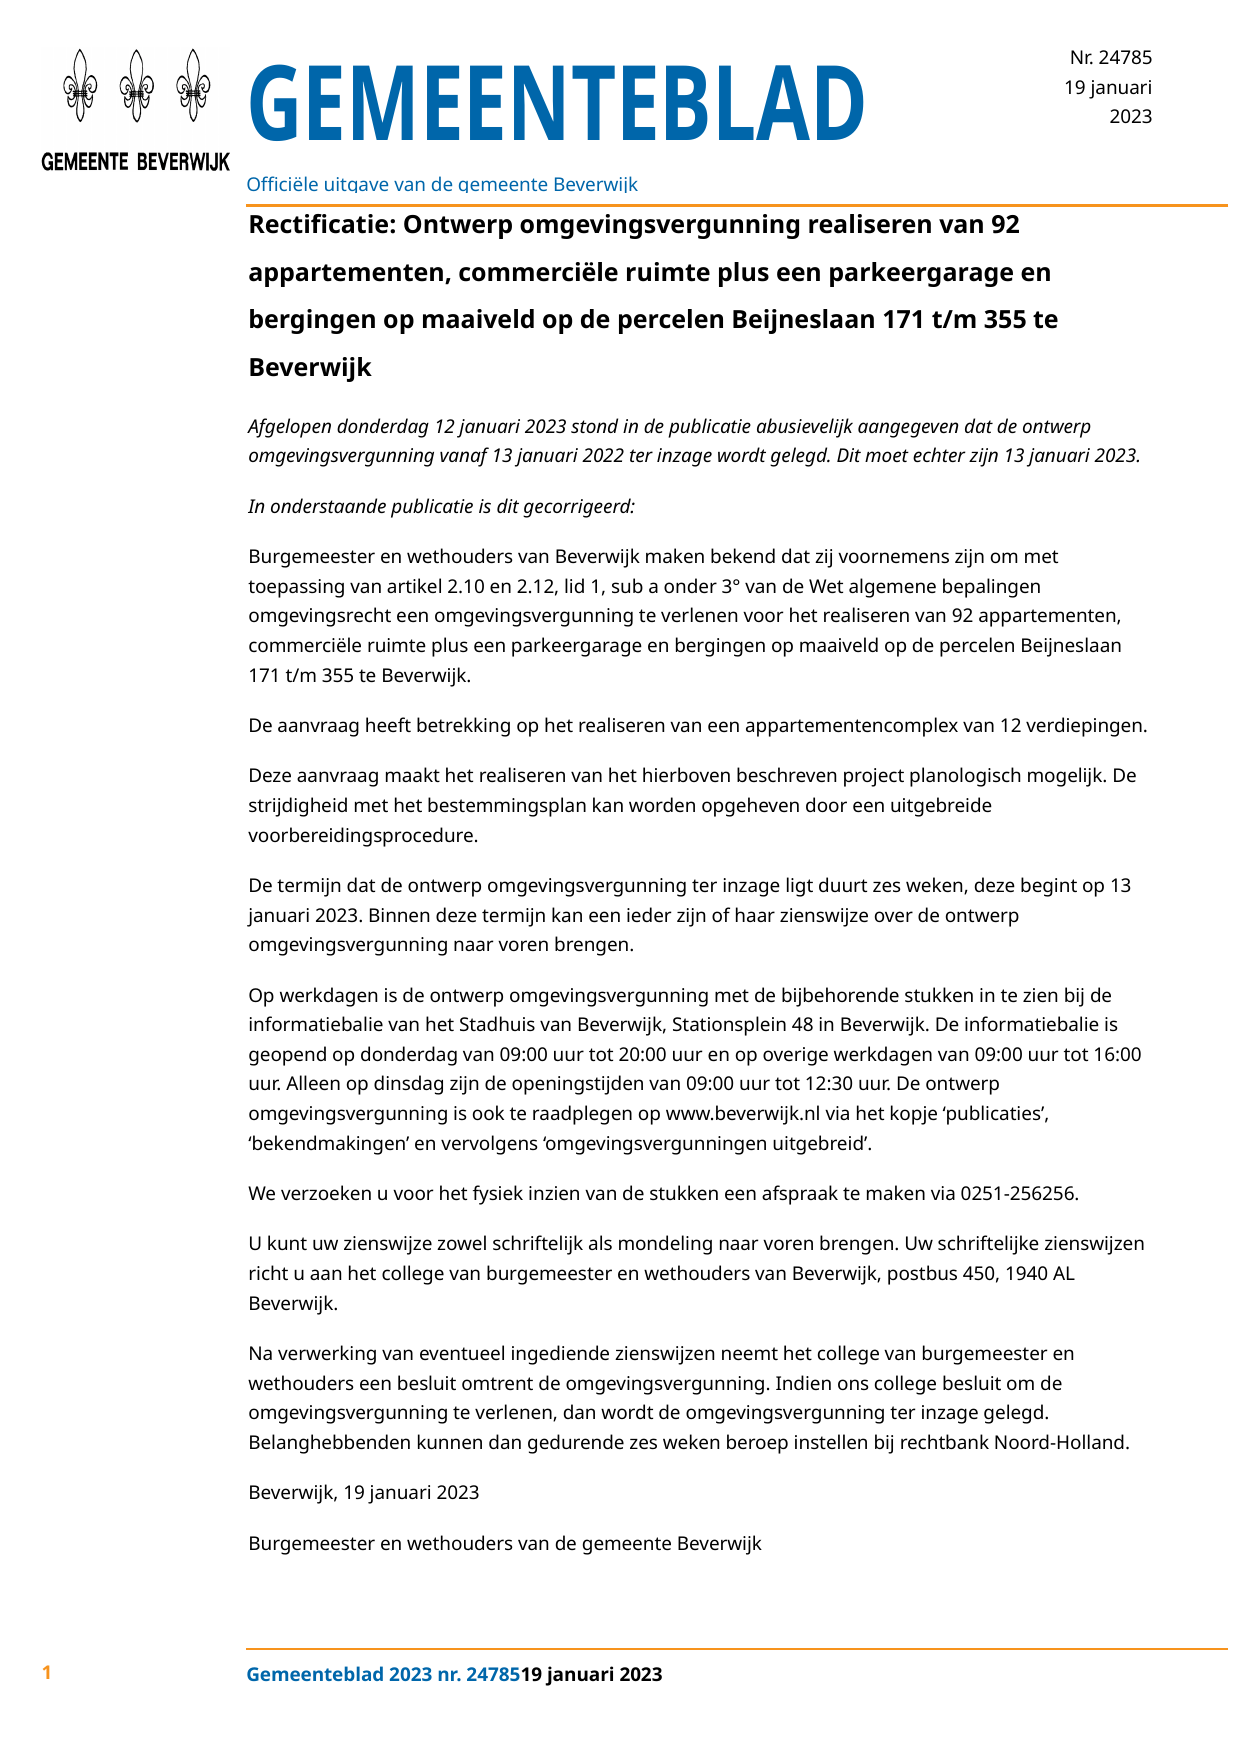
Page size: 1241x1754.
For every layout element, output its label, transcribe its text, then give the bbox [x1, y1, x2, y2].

picture [41, 47, 231, 172]
text Rectificatie: Ontwerp omgevingsvergunning realiseren van 92 appartementen, commerciële ruimte plus een parkeergarage en bergingen op maaiveld op de percelen Beijneslaan 171 t/m 355 te Beverwijk [248, 207, 1152, 384]
text Burgemeester en wethouders van de gemeente Beverwijk [248, 1530, 1152, 1556]
text De aanvraag heeft betrekking op het realiseren van een appartementencomplex van 12 verdiepingen. [248, 712, 1152, 738]
text Na verwerking van eventueel ingediende zienswijzen neemt het college van burgemeester en wethouders een besluit omtrent de omgevingsvergunning. Indien ons college besluit om de omgevingsvergunning te verlenen, dan wordt de omgevingsvergunning ter inzage gelegd. Belanghebbenden kunnen dan gedurende zes weken beroep instellen bij rechtbank Noord-Holland. [248, 1340, 1152, 1455]
text Deze aanvraag maakt het realiseren van het hierboven beschreven project planologisch mogelijk. De strijdigheid met het bestemmingsplan kan worden opgeheven door een uitgebreide voorbereidingsprocedure. [248, 763, 1152, 848]
text Afgelopen donderdag 12 januari 2023 stond in de publicatie abusievelijk aangegeven dat de ontwerp omgevingsvergunning vanaf 13 januari 2022 ter inzage wordt gelegd. Dit moet echter zijn 13 januari 2023. [248, 413, 1152, 468]
text U kunt uw zienswijze zowel schriftelijk als mondeling naar voren brengen. Uw schriftelijke zienswijzen richt u aan het college van burgemeester en wethouders van Beverwijk, postbus 450, 1940 AL Beverwijk. [248, 1231, 1152, 1316]
text De termijn dat de ontwerp omgevingsvergunning ter inzage ligt duurt zes weken, deze begint op 13 januari 2023. Binnen deze termijn kan een ieder zijn of haar zienswijze over de ontwerp omgevingsvergunning naar voren brengen. [248, 872, 1152, 957]
text We verzoeken u voor het fysiek inzien van de stukken een afspraak te maken via 0251-256256. [248, 1180, 1152, 1206]
text Beverwijk, 19 januari 2023 [248, 1479, 1152, 1505]
text Op werkdagen is de ontwerp omgevingsvergunning met de bijbehorende stukken in te zien bij de informatiebalie van het Stadhuis van Beverwijk, Stationsplein 48 in Beverwijk. De informatiebalie is geopend op donderdag van 09:00 uur tot 20:00 uur en op overige werkdagen van 09:00 uur tot 16:00 uur. Alleen op dinsdag zijn de openingstijden van 09:00 uur tot 12:30 uur. De ontwerp omgevingsvergunning is ook te raadplegen op www.beverwijk.nl via het kopje ‘publicaties’, ‘bekendmakingen’ en vervolgens ‘omgevingsvergunningen uitgebreid’. [248, 982, 1152, 1156]
text Burgemeester en wethouders van Beverwijk maken bekend dat zij voornemens zijn om met toepassing van artikel 2.10 en 2.12, lid 1, sub a onder 3° van de Wet algemene bepalingen omgevingsrecht een omgevingsvergunning te verlenen voor het realiseren van 92 appartementen, commerciële ruimte plus een parkeergarage en bergingen op maaiveld op de percelen Beijneslaan 171 t/m 355 te Beverwijk. [248, 543, 1152, 688]
text In onderstaande publicatie is dit gecorrigeerd: [248, 493, 1152, 519]
